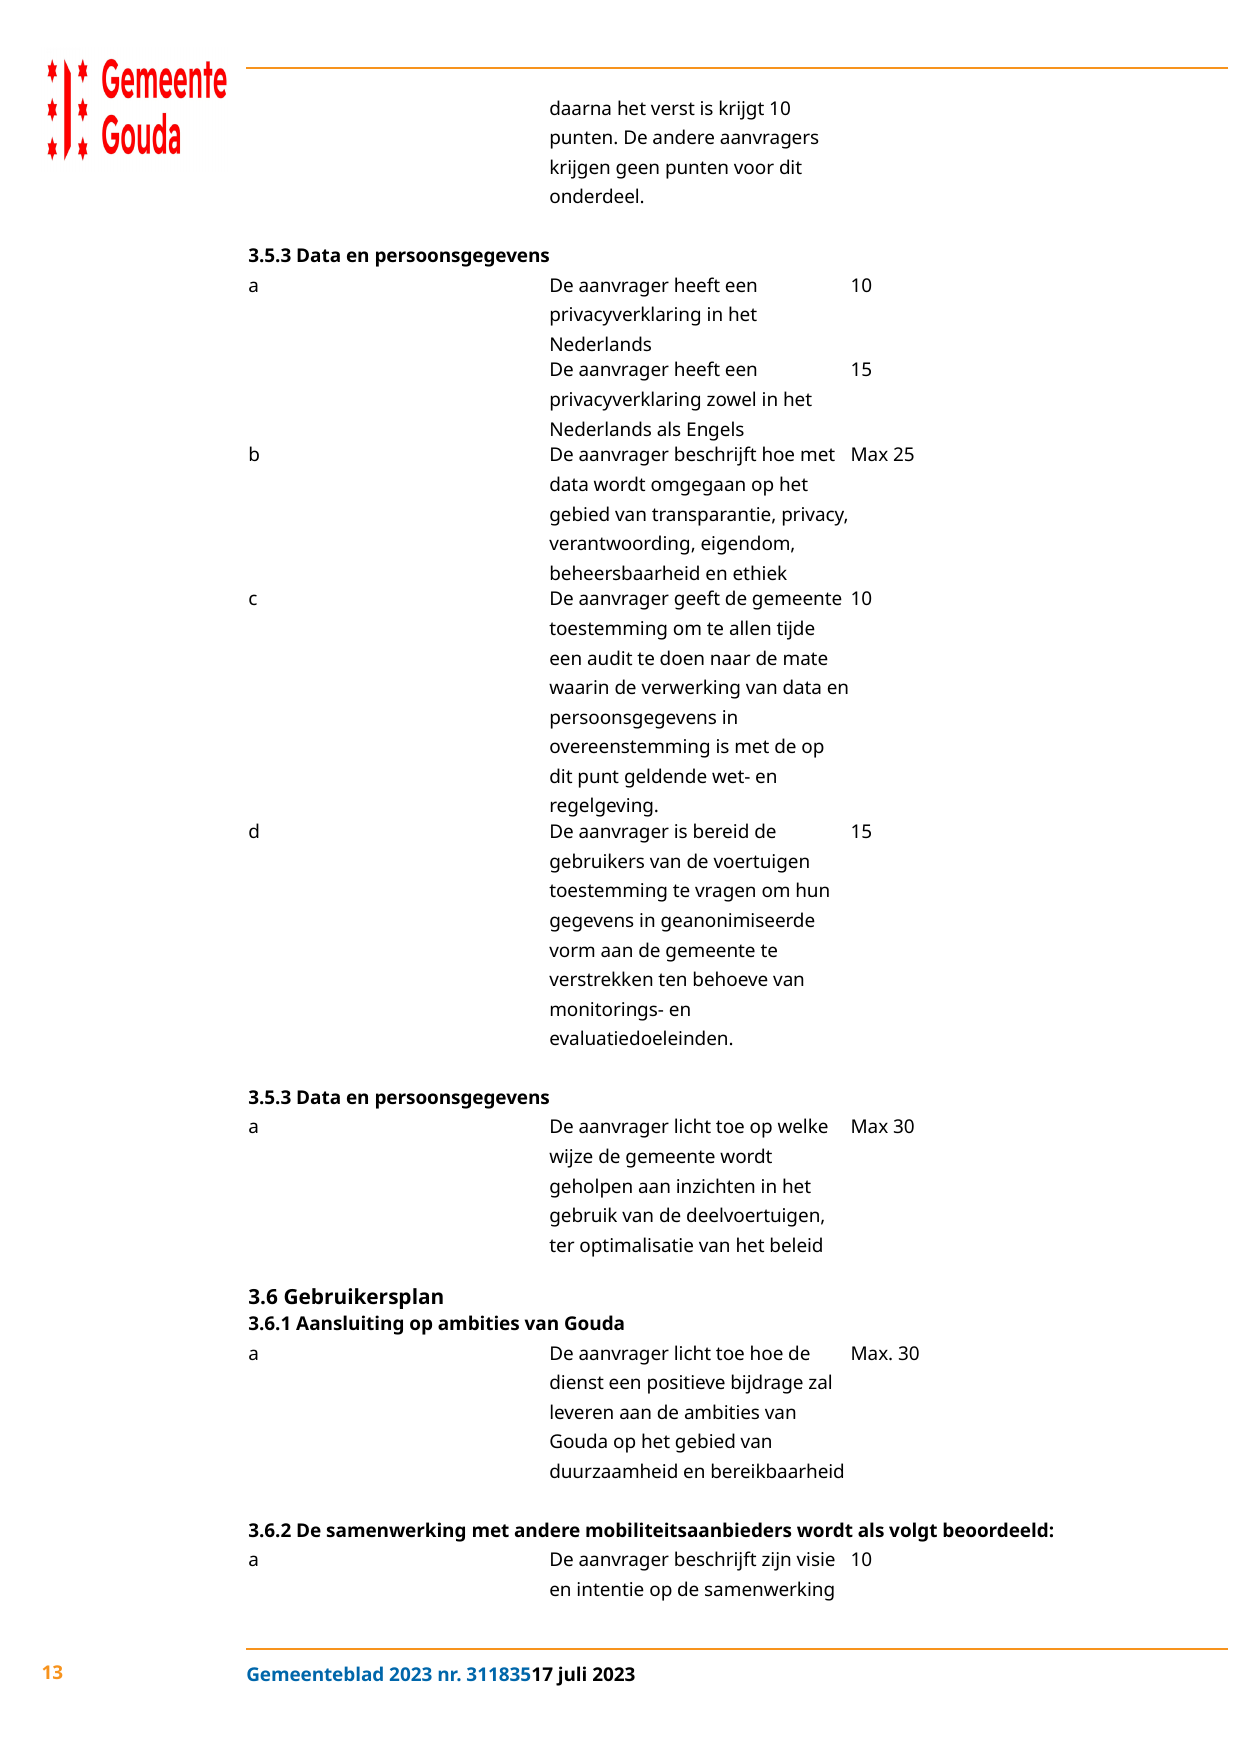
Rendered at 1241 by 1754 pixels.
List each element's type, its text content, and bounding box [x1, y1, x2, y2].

table_cell De aanvrager heeft een privacyverklaring zowel in het Nederlands als Engels [549, 357, 850, 442]
table_cell 15 [850, 357, 1152, 442]
table_cell b [248, 442, 549, 586]
text 3.5.3 Data en persoonsgegevens [248, 242, 1152, 268]
table_header daarna het verst is krijgt 10 punten. De andere aanvragers krijgen geen punten voor dit onderdeel. [549, 95, 850, 209]
table_header De aanvrager heeft een privacyverklaring in het Nederlands [549, 272, 850, 357]
table_cell De aanvrager geeft de gemeente toestemming om te allen tijde een audit te doen naar de mate waarin de verwerking van data en persoonsgegevens in overeenstemming is met de op dit punt geldende wet- en regelgeving. [549, 586, 850, 818]
table_cell Max 25 [850, 442, 1152, 586]
table_cell 15 [850, 819, 1152, 1051]
text 3.5.3 Data en persoonsgegevens [248, 1084, 1152, 1110]
table_header [850, 95, 1152, 209]
text 3.6.2 De samenwerking met andere mobiliteitsaanbieders wordt als volgt beoordeeld: [248, 1517, 1152, 1543]
table_header a [248, 1547, 549, 1602]
table_header a [248, 1114, 549, 1258]
table_header De aanvrager licht toe op welke wijze de gemeente wordt geholpen aan inzichten in het gebruik van de deelvoertuigen, ter optimalisatie van het beleid [549, 1114, 850, 1258]
table_header a [248, 272, 549, 357]
table_header Max 30 [850, 1114, 1152, 1258]
table_cell d [248, 819, 549, 1051]
picture [41, 47, 231, 172]
table_cell De aanvrager beschrijft hoe met data wordt omgegaan op het gebied van transparantie, privacy, verantwoording, eigendom, beheersbaarheid en ethiek [549, 442, 850, 586]
table_header [248, 95, 549, 209]
table_header 10 [850, 272, 1152, 357]
table_header a [248, 1340, 549, 1484]
table_cell De aanvrager is bereid de gebruikers van de voertuigen toestemming te vragen om hun gegevens in geanonimiseerde vorm aan de gemeente te verstrekken ten behoeve van monitorings- en evaluatiedoeleinden. [549, 819, 850, 1051]
table_header De aanvrager beschrijft zijn visie en intentie op de samenwerking [549, 1547, 850, 1602]
text 3.6.1 Aansluiting op ambities van Gouda [248, 1310, 1152, 1336]
table_cell 10 [850, 586, 1152, 818]
table_header De aanvrager licht toe hoe de dienst een positieve bijdrage zal leveren aan de ambities van Gouda op het gebied van duurzaamheid en bereikbaarheid [549, 1340, 850, 1484]
table_header Max. 30 [850, 1340, 1152, 1484]
table_cell c [248, 586, 549, 818]
text 3.6 Gebruikersplan [248, 1282, 1152, 1310]
table_cell [248, 357, 549, 442]
table_header 10 [850, 1547, 1152, 1602]
